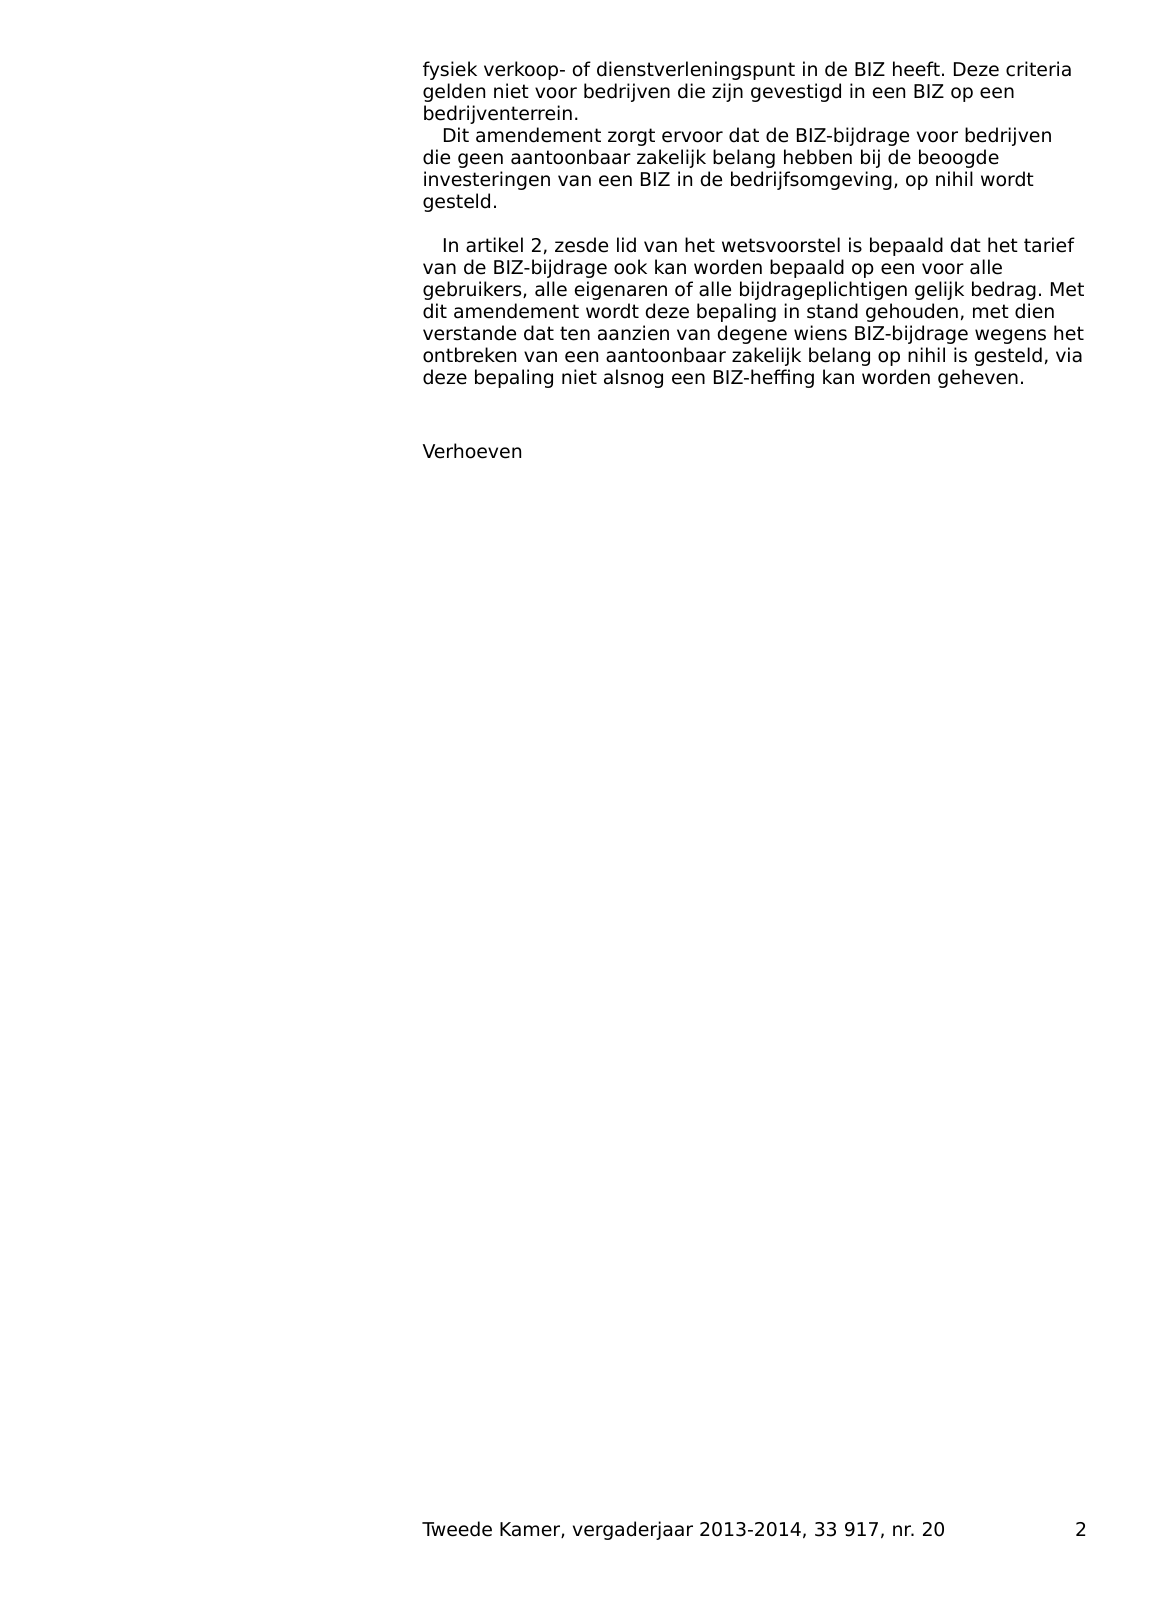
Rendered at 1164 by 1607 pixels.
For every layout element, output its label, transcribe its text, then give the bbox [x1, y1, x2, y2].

text fysiek verkoop- of dienstverleningspunt in de BIZ heeft. Deze criteria gelden niet voor bedrijven die zijn gevestigd in een BIZ op een bedrijventerrein. [422, 59, 1087, 125]
text In artikel 2, zesde lid van het wetsvoorstel is bepaald dat het tarief van de BIZ-bijdrage ook kan worden bepaald op een voor alle gebruikers, alle eigenaren of alle bijdrageplichtigen gelijk bedrag. Met dit amendement wordt deze bepaling in stand gehouden, met dien verstande dat ten aanzien van degene wiens BIZ-bijdrage wegens het ontbreken van een aantoonbaar zakelijk belang op nihil is gesteld, via deze bepaling niet alsnog een BIZ-heffing kan worden geheven. [422, 235, 1087, 389]
text Dit amendement zorgt ervoor dat de BIZ-bijdrage voor bedrijven die geen aantoonbaar zakelijk belang hebben bij de beoogde investeringen van een BIZ in de bedrijfsomgeving, op nihil wordt gesteld. [422, 125, 1087, 213]
text Verhoeven [422, 419, 1087, 463]
